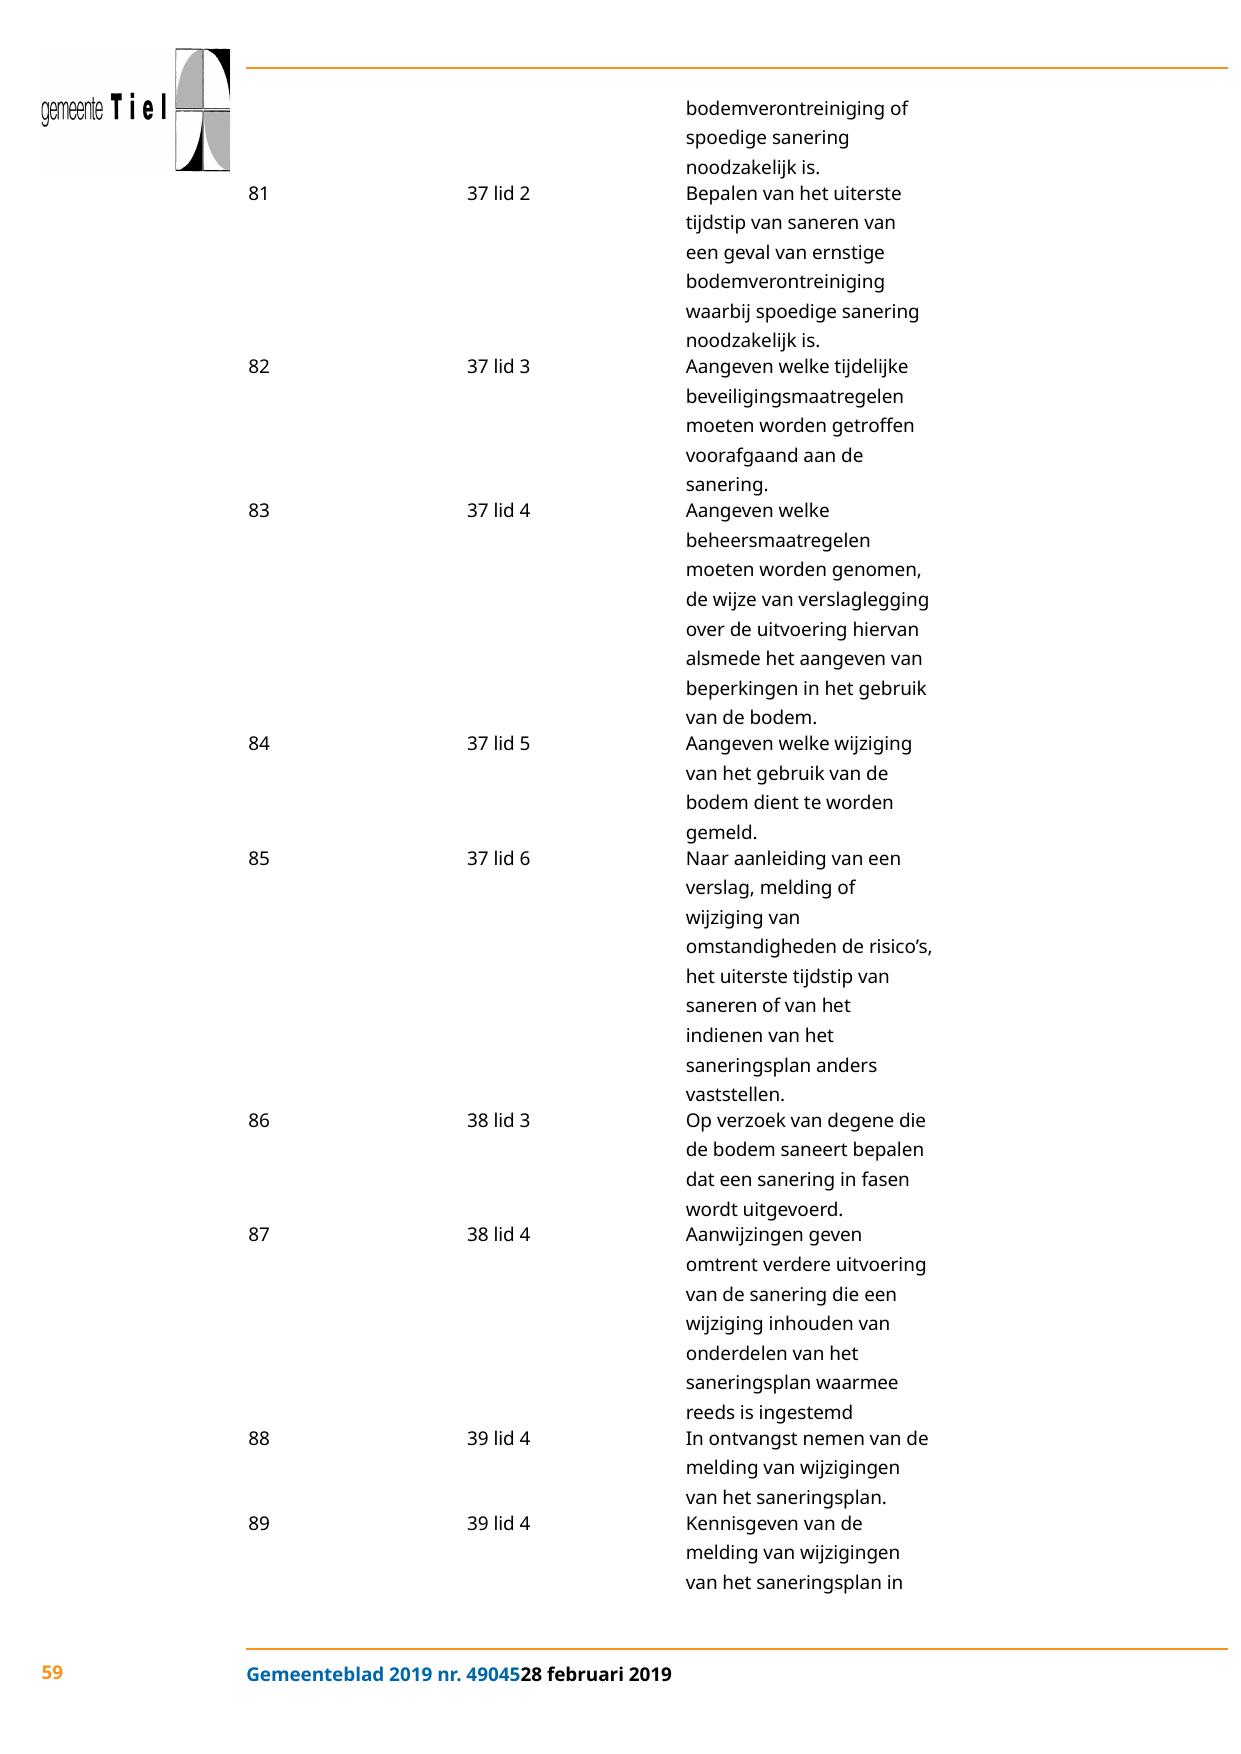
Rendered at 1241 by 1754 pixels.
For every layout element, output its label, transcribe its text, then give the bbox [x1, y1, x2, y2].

table_cell In ontvangst nemen van de melding van wijzigingen van het saneringsplan. [686, 1425, 933, 1510]
table_cell Aanwijzingen geven omtrent verdere uitvoering van de sanering die een wijziging inhouden van onderdelen van het saneringsplan waarmee reeds is ingestemd [686, 1222, 933, 1425]
table_cell Aangeven welke beheersmaatregelen moeten worden genomen, de wijze van verslaglegging over de uitvoering hiervan alsmede het aangeven van beperkingen in het gebruik van de bodem. [686, 498, 933, 730]
table_cell Op verzoek van degene die de bodem saneert bepalen dat een sanering in fasen wordt uitgevoerd. [686, 1107, 933, 1222]
table_cell 87 [248, 1222, 467, 1425]
table_cell [933, 95, 1152, 180]
table_cell [933, 1107, 1152, 1222]
table_cell [933, 1222, 1152, 1425]
table_cell [933, 1510, 1152, 1594]
table_cell 39 lid 4 [467, 1510, 686, 1594]
table_cell Kennisgeven van de melding van wijzigingen van het saneringsplan in [686, 1510, 933, 1594]
table_cell 37 lid 4 [467, 498, 686, 730]
table_cell 38 lid 3 [467, 1107, 686, 1222]
table_cell 84 [248, 730, 467, 845]
table_cell [248, 95, 467, 180]
table_cell [933, 353, 1152, 497]
table_cell 37 lid 3 [467, 353, 686, 497]
table_cell 37 lid 5 [467, 730, 686, 845]
table_cell Aangeven welke tijdelijke beveiligingsmaatregelen moeten worden getroffen voorafgaand aan de sanering. [686, 353, 933, 497]
table_cell 39 lid 4 [467, 1425, 686, 1510]
table_cell bodemverontreiniging of spoedige sanering noodzakelijk is. [686, 95, 933, 180]
table_cell [467, 95, 686, 180]
table_cell 82 [248, 353, 467, 497]
table_cell 86 [248, 1107, 467, 1222]
table_cell 89 [248, 1510, 467, 1594]
table_cell 85 [248, 845, 467, 1107]
table_cell 37 lid 6 [467, 845, 686, 1107]
table_cell [933, 730, 1152, 845]
table_cell 38 lid 4 [467, 1222, 686, 1425]
table_cell [933, 180, 1152, 353]
table_cell 37 lid 2 [467, 180, 686, 353]
table_cell [933, 1425, 1152, 1510]
table_cell [933, 845, 1152, 1107]
table_cell 83 [248, 498, 467, 730]
table_cell [933, 498, 1152, 730]
table_cell Naar aanleiding van een verslag, melding of wijziging van omstandigheden de risico’s, het uiterste tijdstip van saneren of van het indienen van het saneringsplan anders vaststellen. [686, 845, 933, 1107]
table_cell Aangeven welke wijziging van het gebruik van de bodem dient te worden gemeld. [686, 730, 933, 845]
table_cell Bepalen van het uiterste tijdstip van saneren van een geval van ernstige bodemverontreiniging waarbij spoedige sanering noodzakelijk is. [686, 180, 933, 353]
picture [41, 47, 231, 172]
table_cell 88 [248, 1425, 467, 1510]
table_cell 81 [248, 180, 467, 353]
